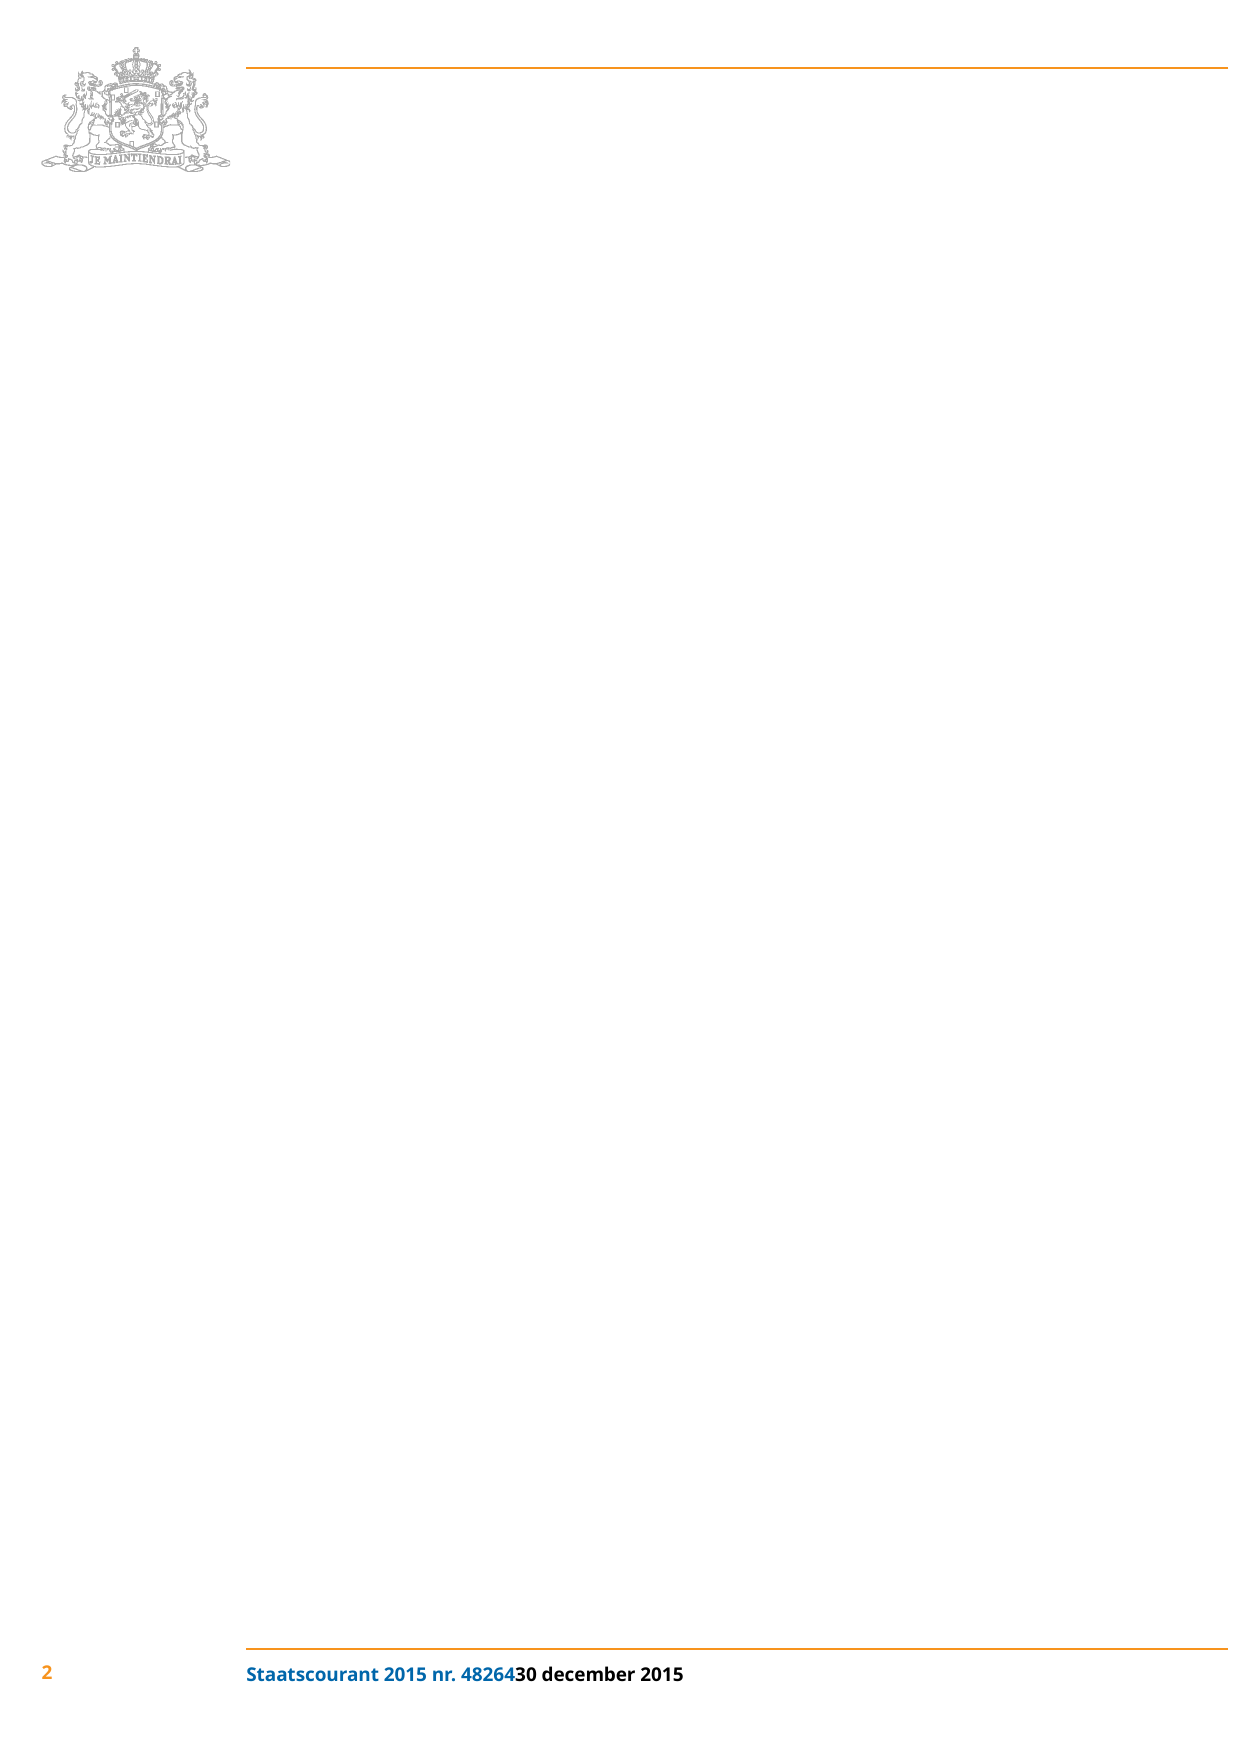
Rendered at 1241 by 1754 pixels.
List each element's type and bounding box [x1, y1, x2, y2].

picture [41, 47, 231, 172]
